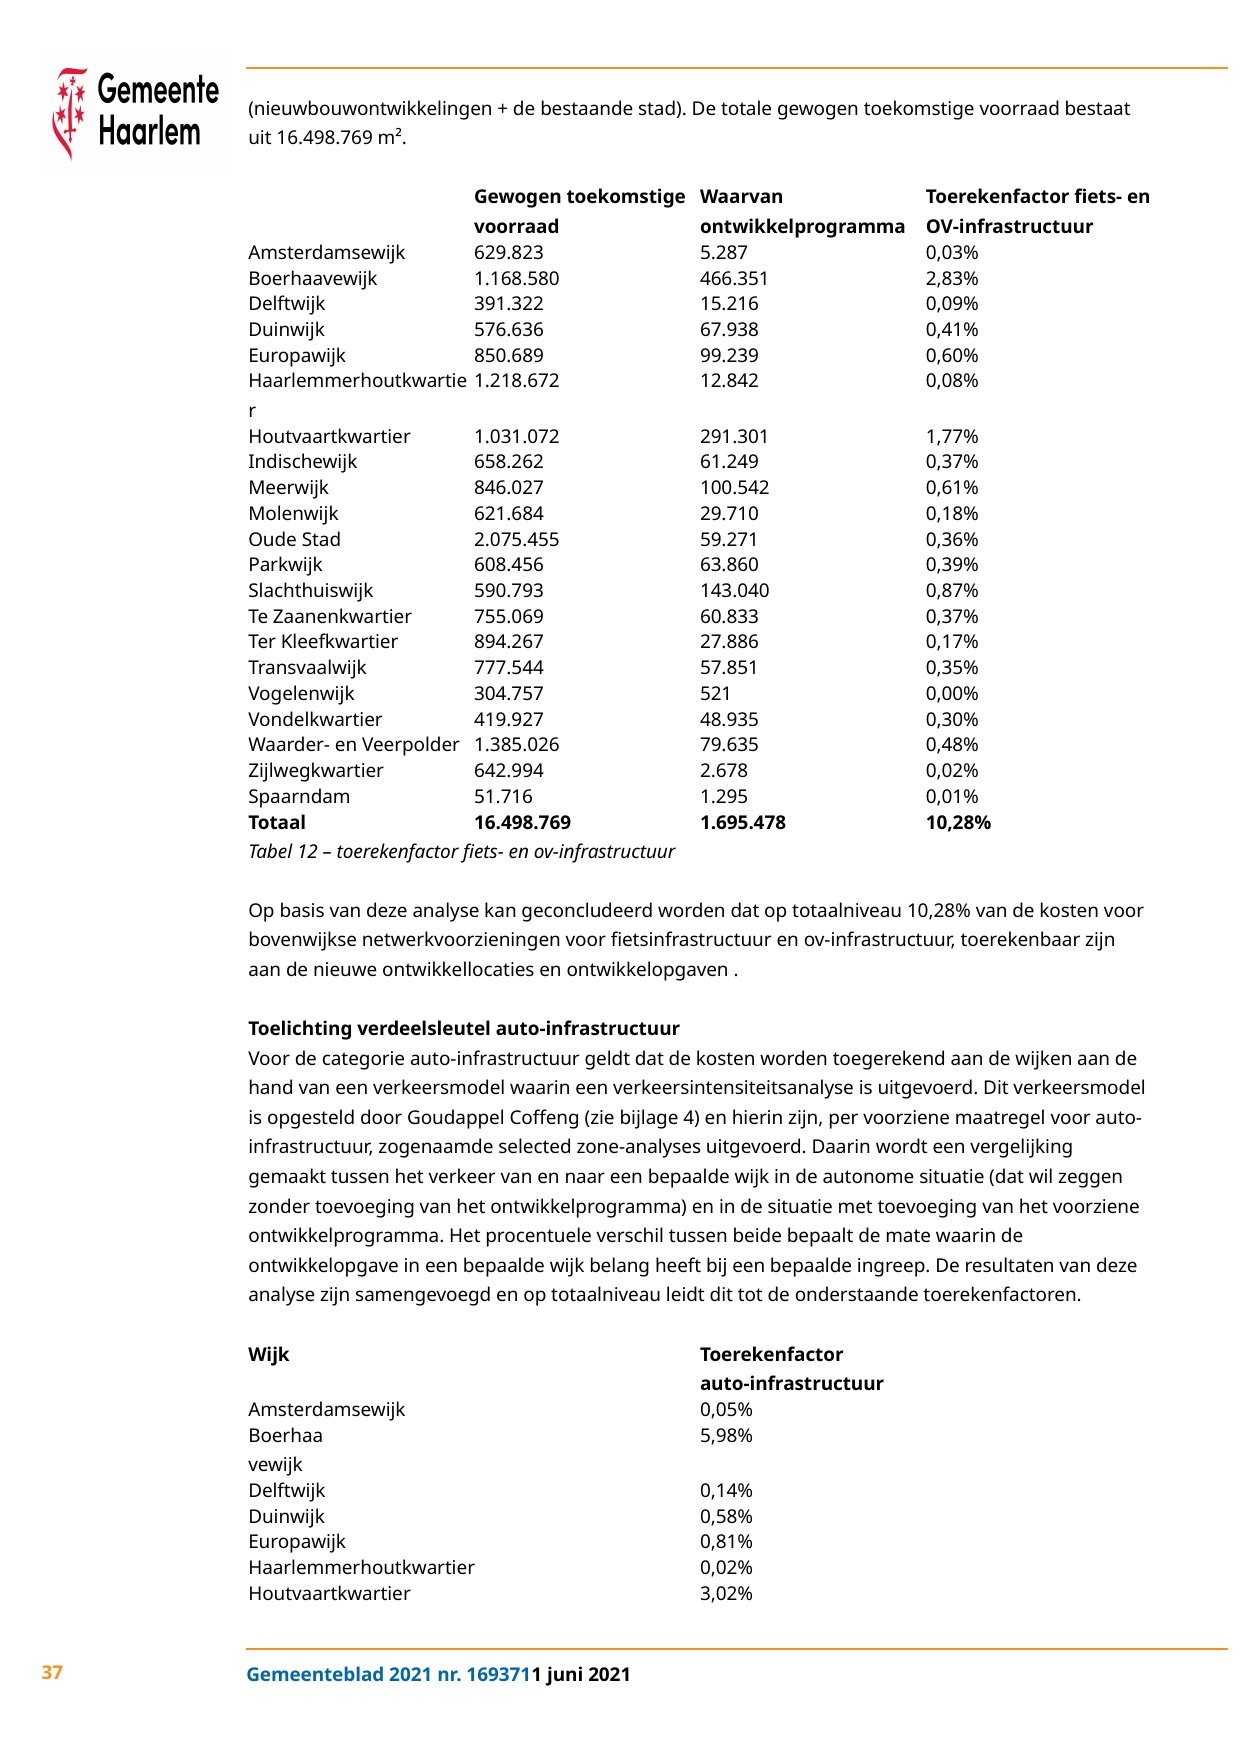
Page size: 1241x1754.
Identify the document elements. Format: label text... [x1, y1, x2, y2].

table_cell 100.542 [700, 474, 926, 500]
table_cell Indischewijk [248, 449, 474, 474]
table_header Wijk [248, 1341, 700, 1396]
table_cell Haarlemmerhoutkwartier [248, 368, 474, 423]
table_cell Parkwijk [248, 552, 474, 577]
table_cell Molenwijk [248, 500, 474, 526]
text Tabel 12 – toerekenfactor fiets- en ov-infrastructuur [248, 838, 1152, 863]
table_cell Meerwijk [248, 474, 474, 500]
table_cell 99.239 [700, 342, 926, 368]
table_cell Ter Kleefkwartier [248, 629, 474, 654]
table_cell 1.218.672 [474, 368, 700, 423]
table_cell 419.927 [474, 706, 700, 732]
table_cell Europawijk [248, 1529, 700, 1554]
table_cell 15.216 [700, 290, 926, 316]
table_cell 0,14% [700, 1477, 1152, 1503]
table_cell Duinwijk [248, 1503, 700, 1529]
table_cell Duinwijk [248, 316, 474, 342]
table_cell Waarder- en Veerpolder [248, 732, 474, 757]
table_cell 658.262 [474, 449, 700, 474]
table_cell 0,39% [926, 552, 1152, 577]
table_cell Europawijk [248, 342, 474, 368]
table_cell Houtvaartkwartier [248, 423, 474, 449]
table_cell 0,61% [926, 474, 1152, 500]
table_cell 48.935 [700, 706, 926, 732]
table_cell Oude Stad [248, 526, 474, 552]
table_cell 777.544 [474, 655, 700, 680]
table_cell 0,35% [926, 655, 1152, 680]
table_cell 0,03% [926, 239, 1152, 265]
text (nieuwbouwontwikkelingen + de bestaande stad). De totale gewogen toekomstige voorraad bestaat uit 16.498.769 m². [248, 95, 1152, 150]
table_cell 0,41% [926, 316, 1152, 342]
table_cell 846.027 [474, 474, 700, 500]
table_cell Haarlemmerhoutkwartier [248, 1554, 700, 1580]
table_cell 79.635 [700, 732, 926, 757]
table_cell 5.287 [700, 239, 926, 265]
table_cell Transvaalwijk [248, 655, 474, 680]
table_cell 1.031.072 [474, 423, 700, 449]
table_cell 590.793 [474, 577, 700, 603]
table_cell 63.860 [700, 552, 926, 577]
table_cell 0,09% [926, 290, 1152, 316]
table_cell Houtvaartkwartier [248, 1580, 700, 1606]
table_cell Slachthuiswijk [248, 577, 474, 603]
table_cell Te Zaanenkwartier [248, 603, 474, 629]
table_cell 59.271 [700, 526, 926, 552]
table_cell 10,28% [926, 809, 1152, 834]
table_cell Vondelkwartier [248, 706, 474, 732]
table_cell 0,58% [700, 1503, 1152, 1529]
table_cell 850.689 [474, 342, 700, 368]
table_cell 0,37% [926, 603, 1152, 629]
table_cell 1.695.478 [700, 809, 926, 834]
table_cell 629.823 [474, 239, 700, 265]
table_cell Boerhaa vewijk [248, 1422, 700, 1477]
table_cell 0,00% [926, 680, 1152, 706]
table_cell Delftwijk [248, 290, 474, 316]
table_cell 0,37% [926, 449, 1152, 474]
table_header Toerekenfactor auto-infrastructuur [700, 1341, 1152, 1396]
text Voor de categorie auto-infrastructuur geldt dat de kosten worden toegerekend aan de wijken aan de hand van een verkeersmodel waarin een verkeersintensiteitsanalyse is uitgevoerd. Dit verkeersmodel is opgesteld door Goudappel Coffeng (zie bijlage 4) en hierin zijn, per voorziene maatregel voor auto-infrastructuur, zogenaamde selected zone-analyses uitgevoerd. Daarin wordt een vergelijking gemaakt tussen het verkeer van en naar een bepaalde wijk in de autonome situatie (dat wil zeggen zonder toevoeging van het ontwikkelprogramma) en in de situatie met toevoeging van het voorziene ontwikkelprogramma. Het procentuele verschil tussen beide bepaalt de mate waarin de ontwikkelopgave in een bepaalde wijk belang heeft bij een bepaalde ingreep. De resultaten van deze analyse zijn samengevoegd en op totaalniveau leidt dit tot de onderstaande toerekenfactoren. [248, 1045, 1152, 1307]
table_cell 576.636 [474, 316, 700, 342]
table_cell 16.498.769 [474, 809, 700, 834]
table_cell 608.456 [474, 552, 700, 577]
table_cell Totaal [248, 809, 474, 834]
table_cell 0,02% [700, 1554, 1152, 1580]
table_cell 0,81% [700, 1529, 1152, 1554]
table_cell 0,30% [926, 706, 1152, 732]
table_header Gewogen toekomstige voorraad [474, 184, 700, 239]
table_header Waarvan ontwikkelprogramma [700, 184, 926, 239]
table_cell 60.833 [700, 603, 926, 629]
table_header [248, 184, 474, 239]
text Op basis van deze analyse kan geconcludeerd worden dat op totaalniveau 10,28% van de kosten voor bovenwijkse netwerkvoorzieningen voor fietsinfrastructuur en ov-infrastructuur, toerekenbaar zijn aan de nieuwe ontwikkellocaties en ontwikkelopgaven . [248, 897, 1152, 982]
table_cell 0,01% [926, 783, 1152, 809]
table_cell 5,98% [700, 1422, 1152, 1477]
table_cell 0,18% [926, 500, 1152, 526]
table_cell 0,60% [926, 342, 1152, 368]
table_cell 391.322 [474, 290, 700, 316]
table_cell 621.684 [474, 500, 700, 526]
table_cell 27.886 [700, 629, 926, 654]
table_cell 29.710 [700, 500, 926, 526]
table_cell 1.168.580 [474, 265, 700, 290]
table_cell 2,83% [926, 265, 1152, 290]
table_cell 304.757 [474, 680, 700, 706]
table_cell 143.040 [700, 577, 926, 603]
table_cell Delftwijk [248, 1477, 700, 1503]
table_cell 3,02% [700, 1580, 1152, 1606]
table_cell 0,87% [926, 577, 1152, 603]
table_cell 61.249 [700, 449, 926, 474]
table_cell 1.295 [700, 783, 926, 809]
picture [41, 47, 231, 172]
table_cell Amsterdamsewijk [248, 239, 474, 265]
table_cell 0,48% [926, 732, 1152, 757]
table_cell 51.716 [474, 783, 700, 809]
table_cell 57.851 [700, 655, 926, 680]
table_cell 0,17% [926, 629, 1152, 654]
text Toelichting verdeelsleutel auto-infrastructuur [248, 1015, 1152, 1041]
table_cell 1.385.026 [474, 732, 700, 757]
table_cell Spaarndam [248, 783, 474, 809]
table_cell 12.842 [700, 368, 926, 423]
table_cell Amsterdamsewijk [248, 1396, 700, 1422]
table_cell 0,05% [700, 1396, 1152, 1422]
table_header Toerekenfactor fiets- en OV-infrastructuur [926, 184, 1152, 239]
table_cell 1,77% [926, 423, 1152, 449]
table_cell 2.678 [700, 758, 926, 783]
table_cell 2.075.455 [474, 526, 700, 552]
table_cell 755.069 [474, 603, 700, 629]
table_cell 291.301 [700, 423, 926, 449]
table_cell 642.994 [474, 758, 700, 783]
table_cell Vogelenwijk [248, 680, 474, 706]
table_cell 0,02% [926, 758, 1152, 783]
table_cell 521 [700, 680, 926, 706]
table_cell 0,08% [926, 368, 1152, 423]
table_cell Zijlwegkwartier [248, 758, 474, 783]
table_cell 466.351 [700, 265, 926, 290]
table_cell 894.267 [474, 629, 700, 654]
table_cell Boerhaavewijk [248, 265, 474, 290]
table_cell 0,36% [926, 526, 1152, 552]
table_cell 67.938 [700, 316, 926, 342]
